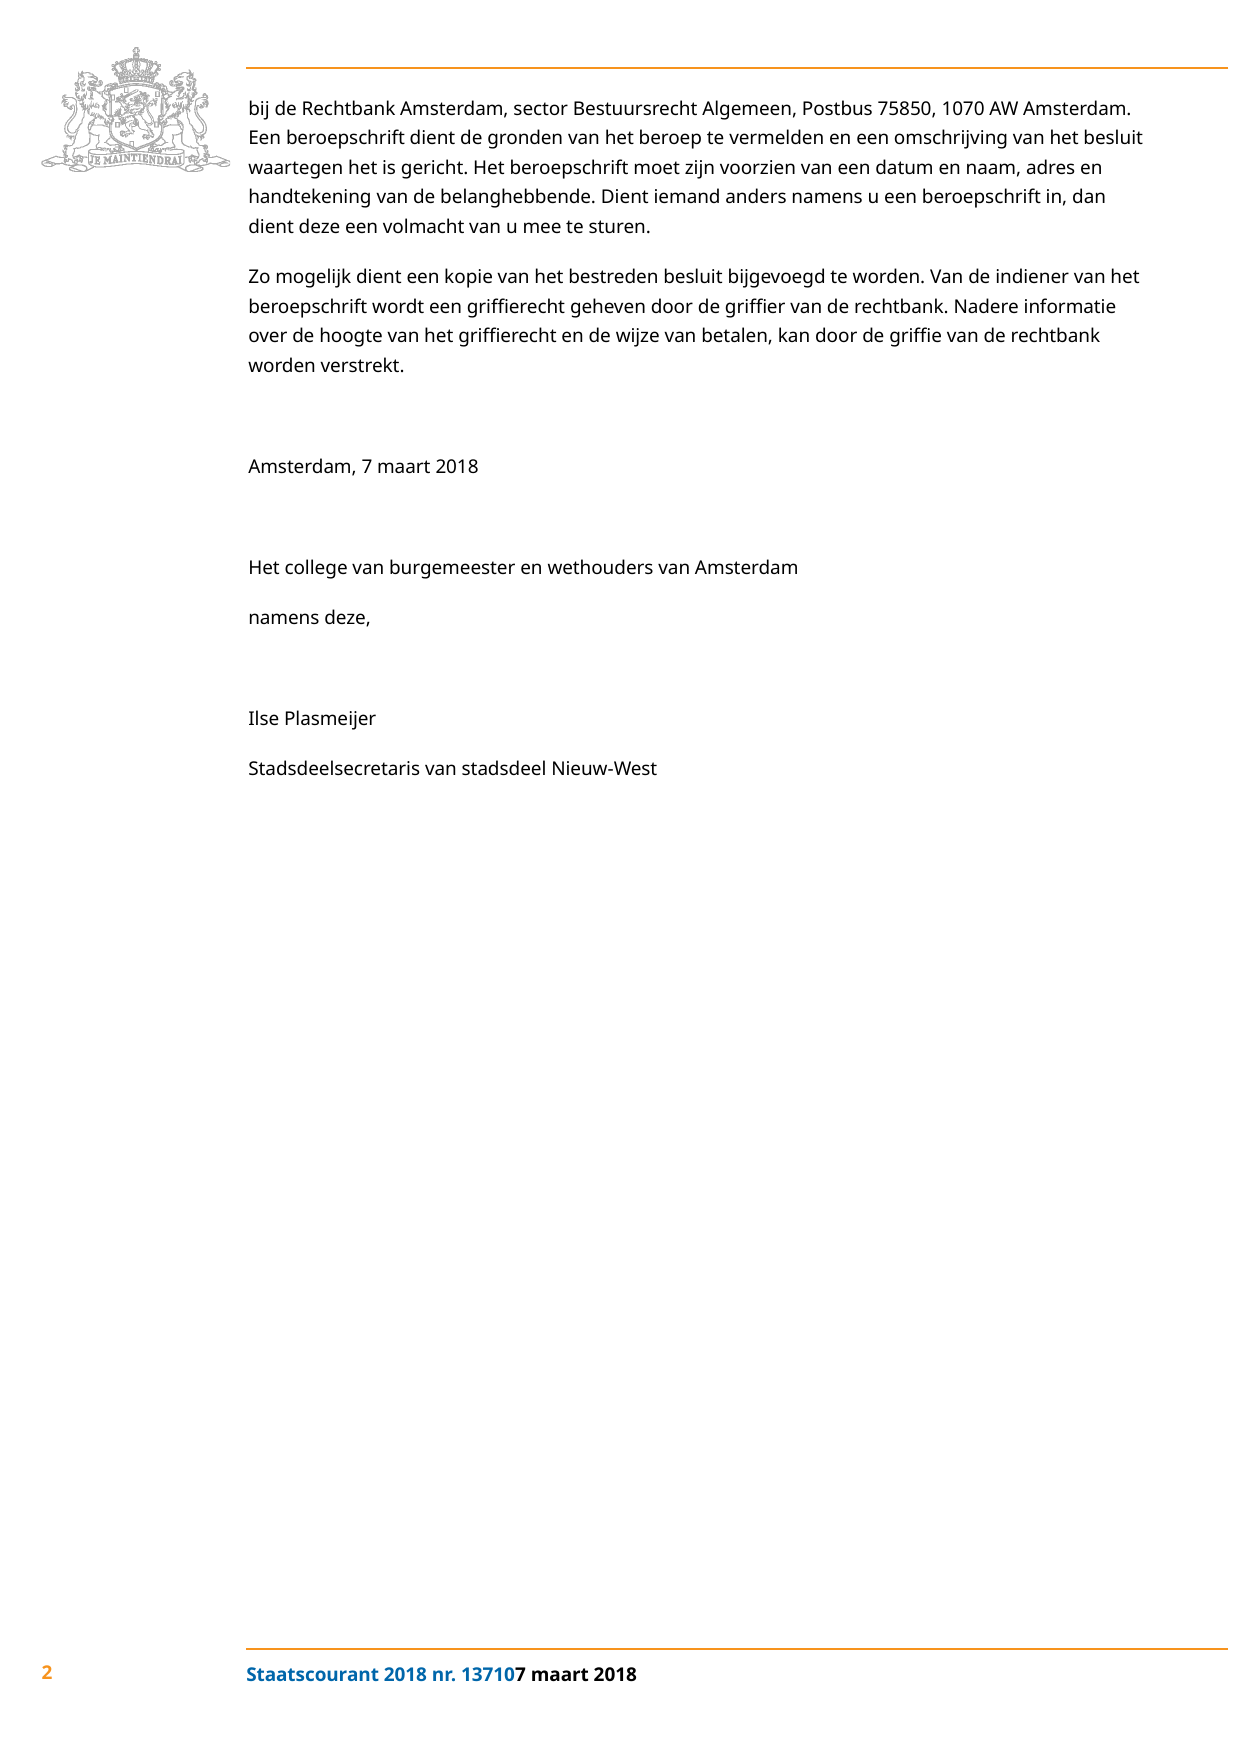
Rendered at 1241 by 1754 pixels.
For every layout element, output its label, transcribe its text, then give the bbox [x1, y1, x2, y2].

text bij de Rechtbank Amsterdam, sector Bestuursrecht Algemeen, Postbus 75850, 1070 AW Amsterdam. Een beroepschrift dient de gronden van het beroep te vermelden en een omschrijving van het besluit waartegen het is gericht. Het beroepschrift moet zijn voorzien van een datum en naam, adres en handtekening van de belanghebbende. Dient iemand anders namens u een beroepschrift in, dan dient deze een volmacht van u mee te sturen. [248, 95, 1152, 239]
text Amsterdam, 7 maart 2018 [248, 453, 1152, 479]
text namens deze, [248, 604, 1152, 630]
text Het college van burgemeester en wethouders van Amsterdam [248, 554, 1152, 580]
text Ilse Plasmeijer [248, 705, 1152, 731]
text Zo mogelijk dient een kopie van het bestreden besluit bijgevoegd te worden. Van de indiener van het beroepschrift wordt een griffierecht geheven door de griffier van de rechtbank. Nadere informatie over de hoogte van het griffierecht en de wijze van betalen, kan door de griffie van de rechtbank worden verstrekt. [248, 263, 1152, 378]
picture [41, 47, 231, 172]
text Stadsdeelsecretaris van stadsdeel Nieuw-West [248, 756, 1152, 781]
